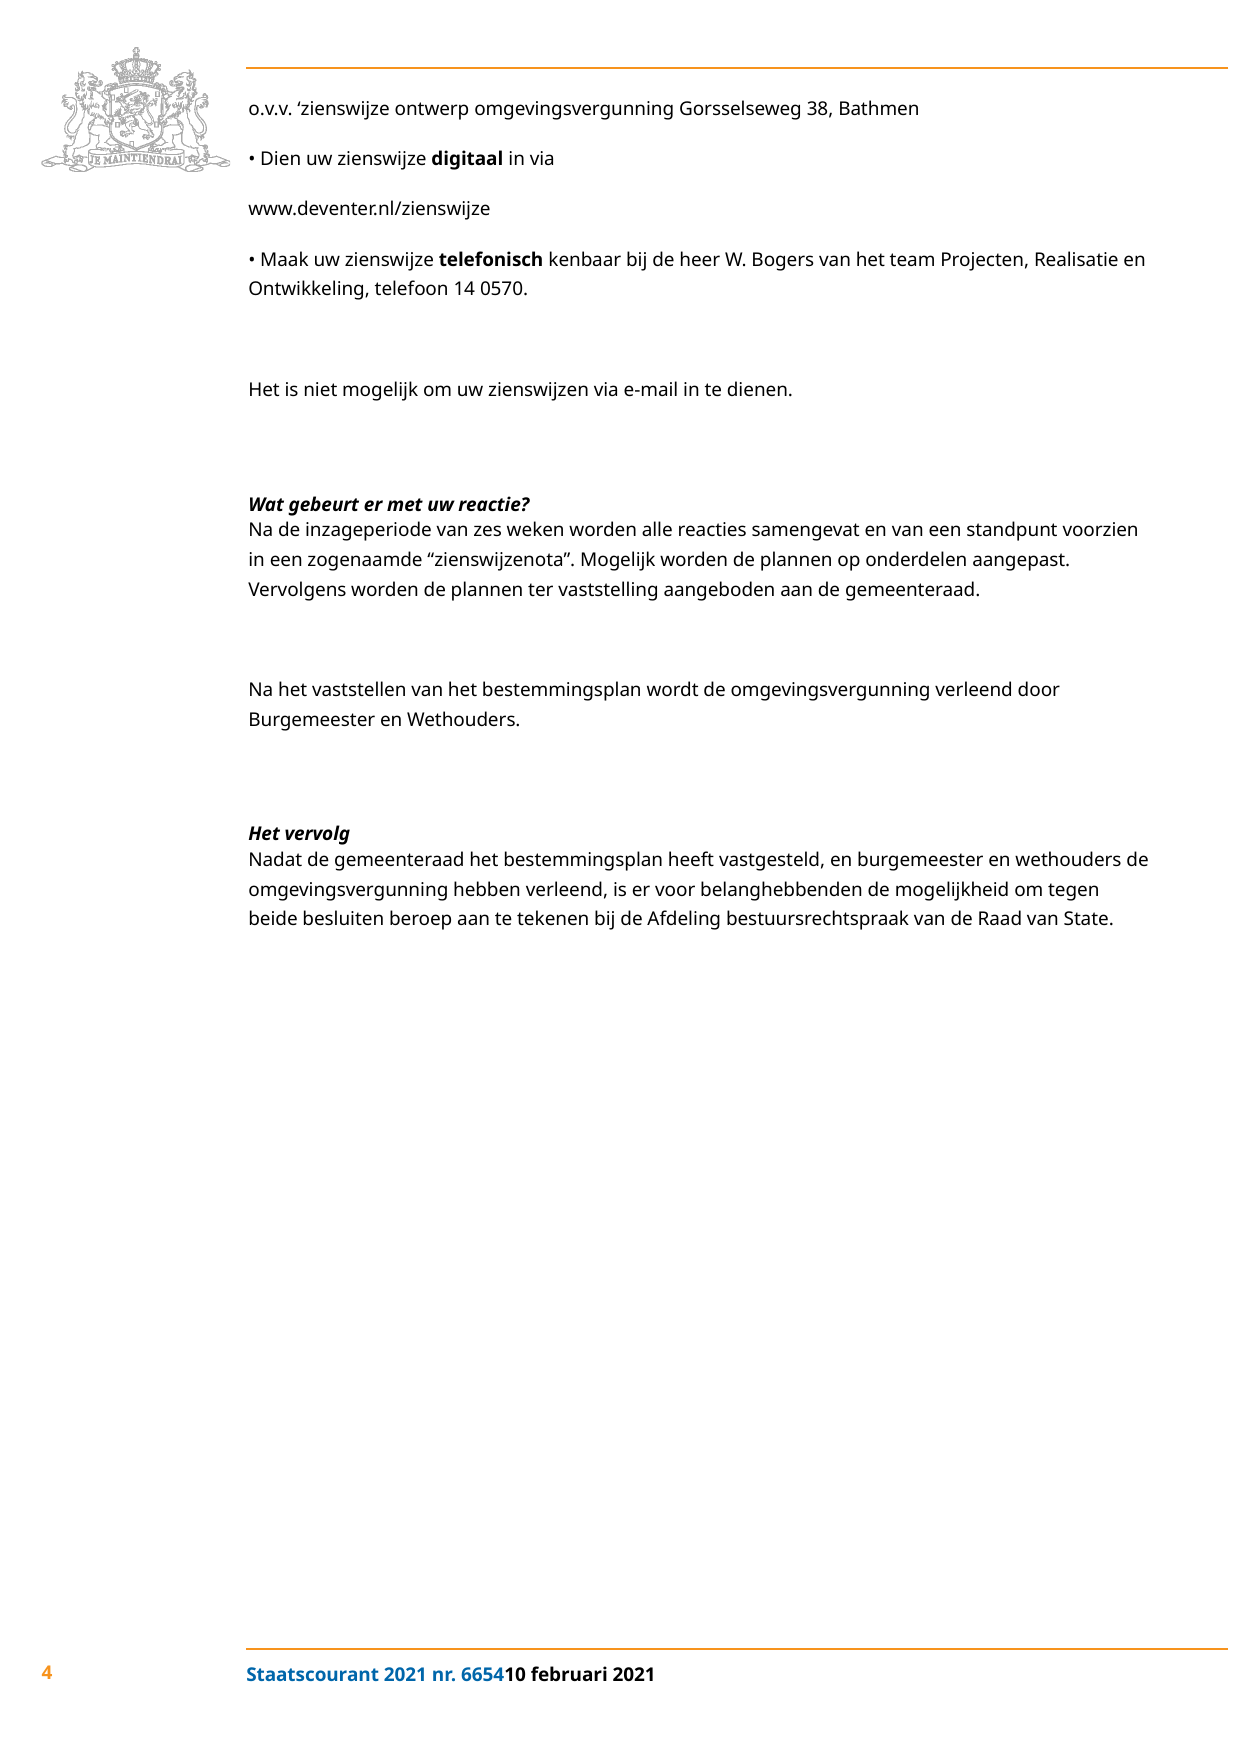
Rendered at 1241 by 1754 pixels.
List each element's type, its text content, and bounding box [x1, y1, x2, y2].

text Wat gebeurt er met uw reactie? [248, 491, 1152, 517]
text o.v.v. ‘zienswijze ontwerp omgevingsvergunning Gorsselseweg 38, Bathmen [248, 95, 1152, 121]
text Nadat de gemeenteraad het bestemmingsplan heeft vastgesteld, en burgemeester en wethouders de omgevingsvergunning hebben verleend, is er voor belanghebbenden de mogelijkheid om tegen beide besluiten beroep aan te tekenen bij de Afdeling bestuursrechtspraak van de Raad van State. [248, 846, 1152, 931]
picture [41, 47, 231, 172]
text • Dien uw zienswijze digitaal in via [248, 145, 1152, 171]
text Na de inzageperiode van zes weken worden alle reacties samengevat en van een standpunt voorzien in een zogenaamde “zienswijzenota”. Mogelijk worden de plannen op onderdelen aangepast. Vervolgens worden de plannen ter vaststelling aangeboden aan de gemeenteraad. [248, 517, 1152, 601]
text Het is niet mogelijk om uw zienswijzen via e-mail in te dienen. [248, 376, 1152, 402]
text Het vervolg [248, 821, 1152, 846]
text Na het vaststellen van het bestemmingsplan wordt de omgevingsvergunning verleend door Burgemeester en Wethouders. [248, 677, 1152, 732]
text www.deventer.nl/zienswijze [248, 196, 1152, 221]
text • Maak uw zienswijze telefonisch kenbaar bij de heer W. Bogers van het team Projecten, Realisatie en Ontwikkeling, telefoon 14 0570. [248, 246, 1152, 301]
